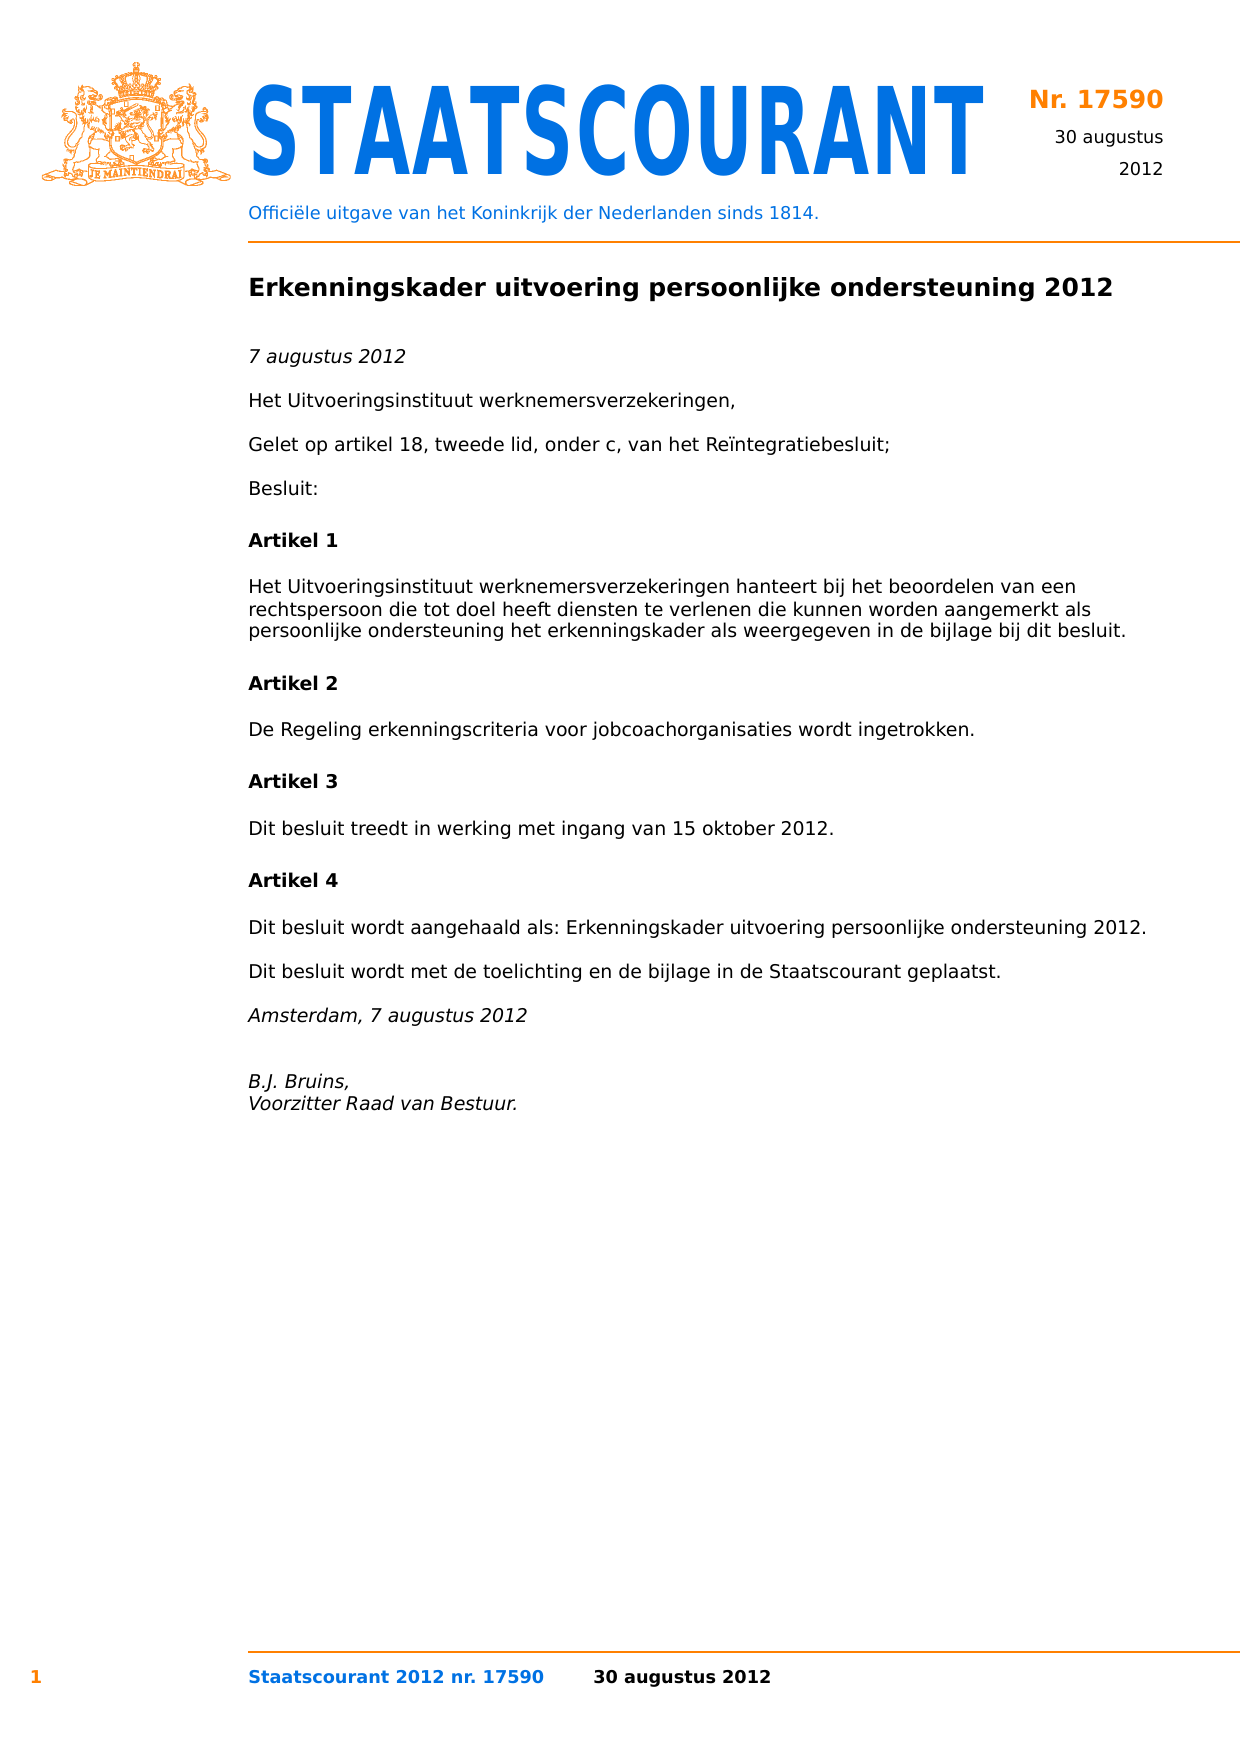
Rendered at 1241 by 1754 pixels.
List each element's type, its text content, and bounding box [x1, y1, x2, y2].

text Besluit: [248, 477, 1163, 499]
table_header [25, 62, 248, 241]
text Dit besluit wordt aangehaald als: Erkenningskader uitvoering persoonlijke ondersteuning 2012. [248, 917, 1163, 939]
text Amsterdam, 7 augustus 2012 [248, 1005, 1163, 1027]
subtitle Artikel 2 [248, 672, 1163, 694]
table_header STAATSCOURANT [248, 62, 998, 203]
text De Regeling erkenningscriteria voor jobcoachorganisaties wordt ingetrokken. [248, 719, 1163, 741]
text Gelet op artikel 18, tweede lid, onder c, van het Reïntegratiebesluit; [248, 434, 1163, 456]
text 7 augustus 2012 [248, 346, 1163, 368]
text B.J. Bruins, Voorzitter Raad van Bestuur. [248, 1049, 1163, 1115]
table_cell 2012 [998, 153, 1240, 203]
subtitle Erkenningskader uitvoering persoonlijke ondersteuning 2012 [248, 273, 1163, 302]
text Het Uitvoeringsinstituut werknemersverzekeringen hanteert bij het beoordelen van een rechtspersoon die tot doel heeft diensten te verlenen die kunnen worden aangemerkt als persoonlijke ondersteuning het erkenningskader als weergegeven in de bijlage bij dit besluit. [248, 576, 1163, 642]
table_header Nr. 17590 [998, 62, 1240, 121]
subtitle Artikel 3 [248, 771, 1163, 793]
table_cell Officiële uitgave van het Koninkrijk der Nederlanden sinds 1814. [248, 203, 1240, 241]
picture [41, 62, 231, 186]
table_cell 30 augustus [998, 121, 1240, 153]
text Dit besluit treedt in werking met ingang van 15 oktober 2012. [248, 818, 1163, 840]
subtitle Artikel 1 [248, 529, 1163, 551]
text Het Uitvoeringsinstituut werknemersverzekeringen, [248, 390, 1163, 412]
subtitle Artikel 4 [248, 870, 1163, 892]
text Dit besluit wordt met de toelichting en de bijlage in de Staatscourant geplaatst. [248, 961, 1163, 983]
